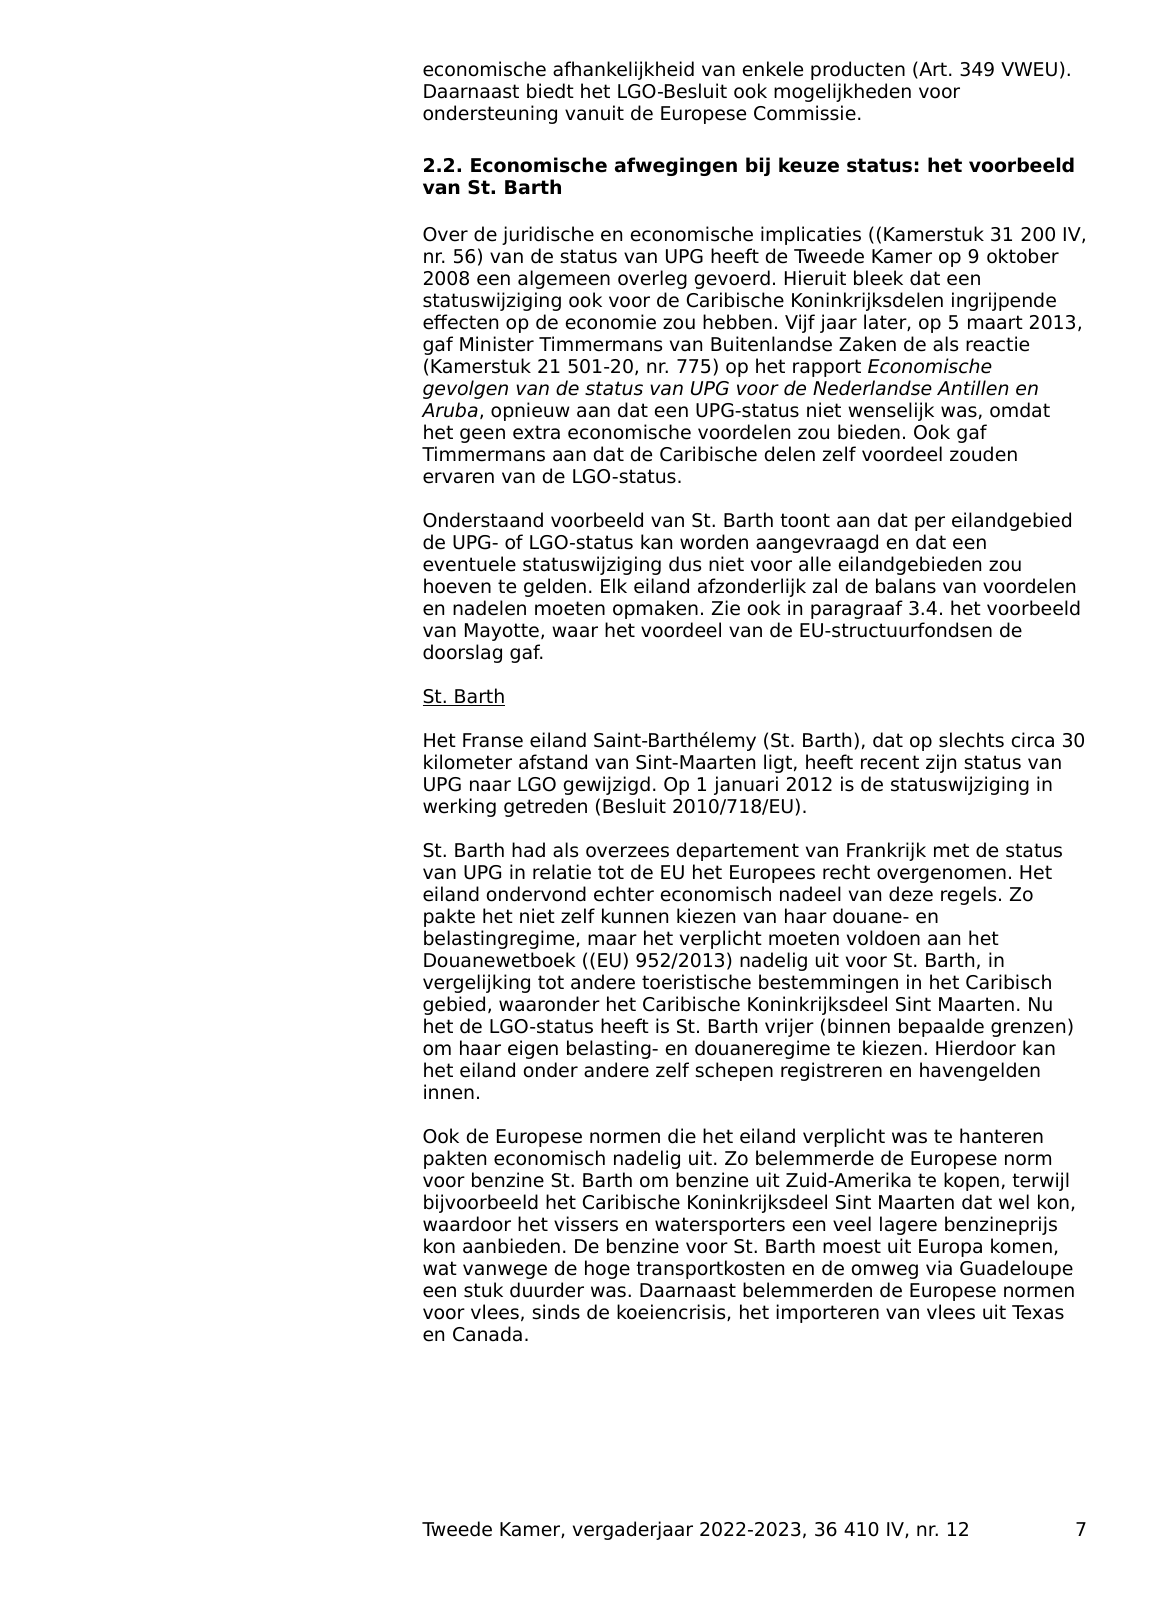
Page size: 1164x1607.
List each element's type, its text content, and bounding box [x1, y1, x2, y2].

text Het Franse eiland Saint-Barthélemy (St. Barth), dat op slechts circa 30 kilometer afstand van Sint-Maarten ligt, heeft recent zijn status van UPG naar LGO gewijzigd. Op 1 januari 2012 is de statuswijziging in werking getreden (Besluit 2010/718/EU). [422, 730, 1087, 818]
text economische afhankelijkheid van enkele producten (Art. 349 VWEU). Daarnaast biedt het LGO-Besluit ook mogelijkheden voor ondersteuning vanuit de Europese Commissie. [422, 59, 1087, 125]
text Ook de Europese normen die het eiland verplicht was te hanteren pakten economisch nadelig uit. Zo belemmerde de Europese norm voor benzine St. Barth om benzine uit Zuid-Amerika te kopen, terwijl bijvoorbeeld het Caribische Koninkrijksdeel Sint Maarten dat wel kon, waardoor het vissers en watersporters een veel lagere benzineprijs kon aanbieden. De benzine voor St. Barth moest uit Europa komen, wat vanwege de hoge transportkosten en de omweg via Guadeloupe een stuk duurder was. Daarnaast belemmerden de Europese normen voor vlees, sinds de koeiencrisis, het importeren van vlees uit Texas en Canada. [422, 1126, 1087, 1346]
subtitle 2.2. Economische afwegingen bij keuze status: het voorbeeld van St. Barth [422, 155, 1087, 199]
text Onderstaand voorbeeld van St. Barth toont aan dat per eilandgebied de UPG- of LGO-status kan worden aangevraagd en dat een eventuele statuswijziging dus niet voor alle eilandgebieden zou hoeven te gelden. Elk eiland afzonderlijk zal de balans van voordelen en nadelen moeten opmaken. Zie ook in paragraaf 3.4. het voorbeeld van Mayotte, waar het voordeel van de EU-structuurfondsen de doorslag gaf. [422, 510, 1087, 664]
text St. Barth had als overzees departement van Frankrijk met de status van UPG in relatie tot de EU het Europees recht overgenomen. Het eiland ondervond echter economisch nadeel van deze regels. Zo pakte het niet zelf kunnen kiezen van haar douane- en belastingregime, maar het verplicht moeten voldoen aan het Douanewetboek ((EU) 952/2013) nadelig uit voor St. Barth, in vergelijking tot andere toeristische bestemmingen in het Caribisch gebied, waaronder het Caribische Koninkrijksdeel Sint Maarten. Nu het de LGO-status heeft is St. Barth vrijer (binnen bepaalde grenzen) om haar eigen belasting- en douaneregime te kiezen. Hierdoor kan het eiland onder andere zelf schepen registreren en havengelden innen. [422, 840, 1087, 1104]
text Over de juridische en economische implicaties ((Kamerstuk 31 200 IV, nr. 56) van de status van UPG heeft de Tweede Kamer op 9 oktober 2008 een algemeen overleg gevoerd. Hieruit bleek dat een statuswijziging ook voor de Caribische Koninkrijksdelen ingrijpende effecten op de economie zou hebben. Vijf jaar later, op 5 maart 2013, gaf Minister Timmermans van Buitenlandse Zaken de als reactie (Kamerstuk 21 501-20, nr. 775) op het rapport Economische gevolgen van de status van UPG voor de Nederlandse Antillen en Aruba, opnieuw aan dat een UPG-status niet wenselijk was, omdat het geen extra economische voordelen zou bieden. Ook gaf Timmermans aan dat de Caribische delen zelf voordeel zouden ervaren van de LGO-status. [422, 224, 1087, 488]
subtitle St. Barth [422, 686, 1087, 708]
